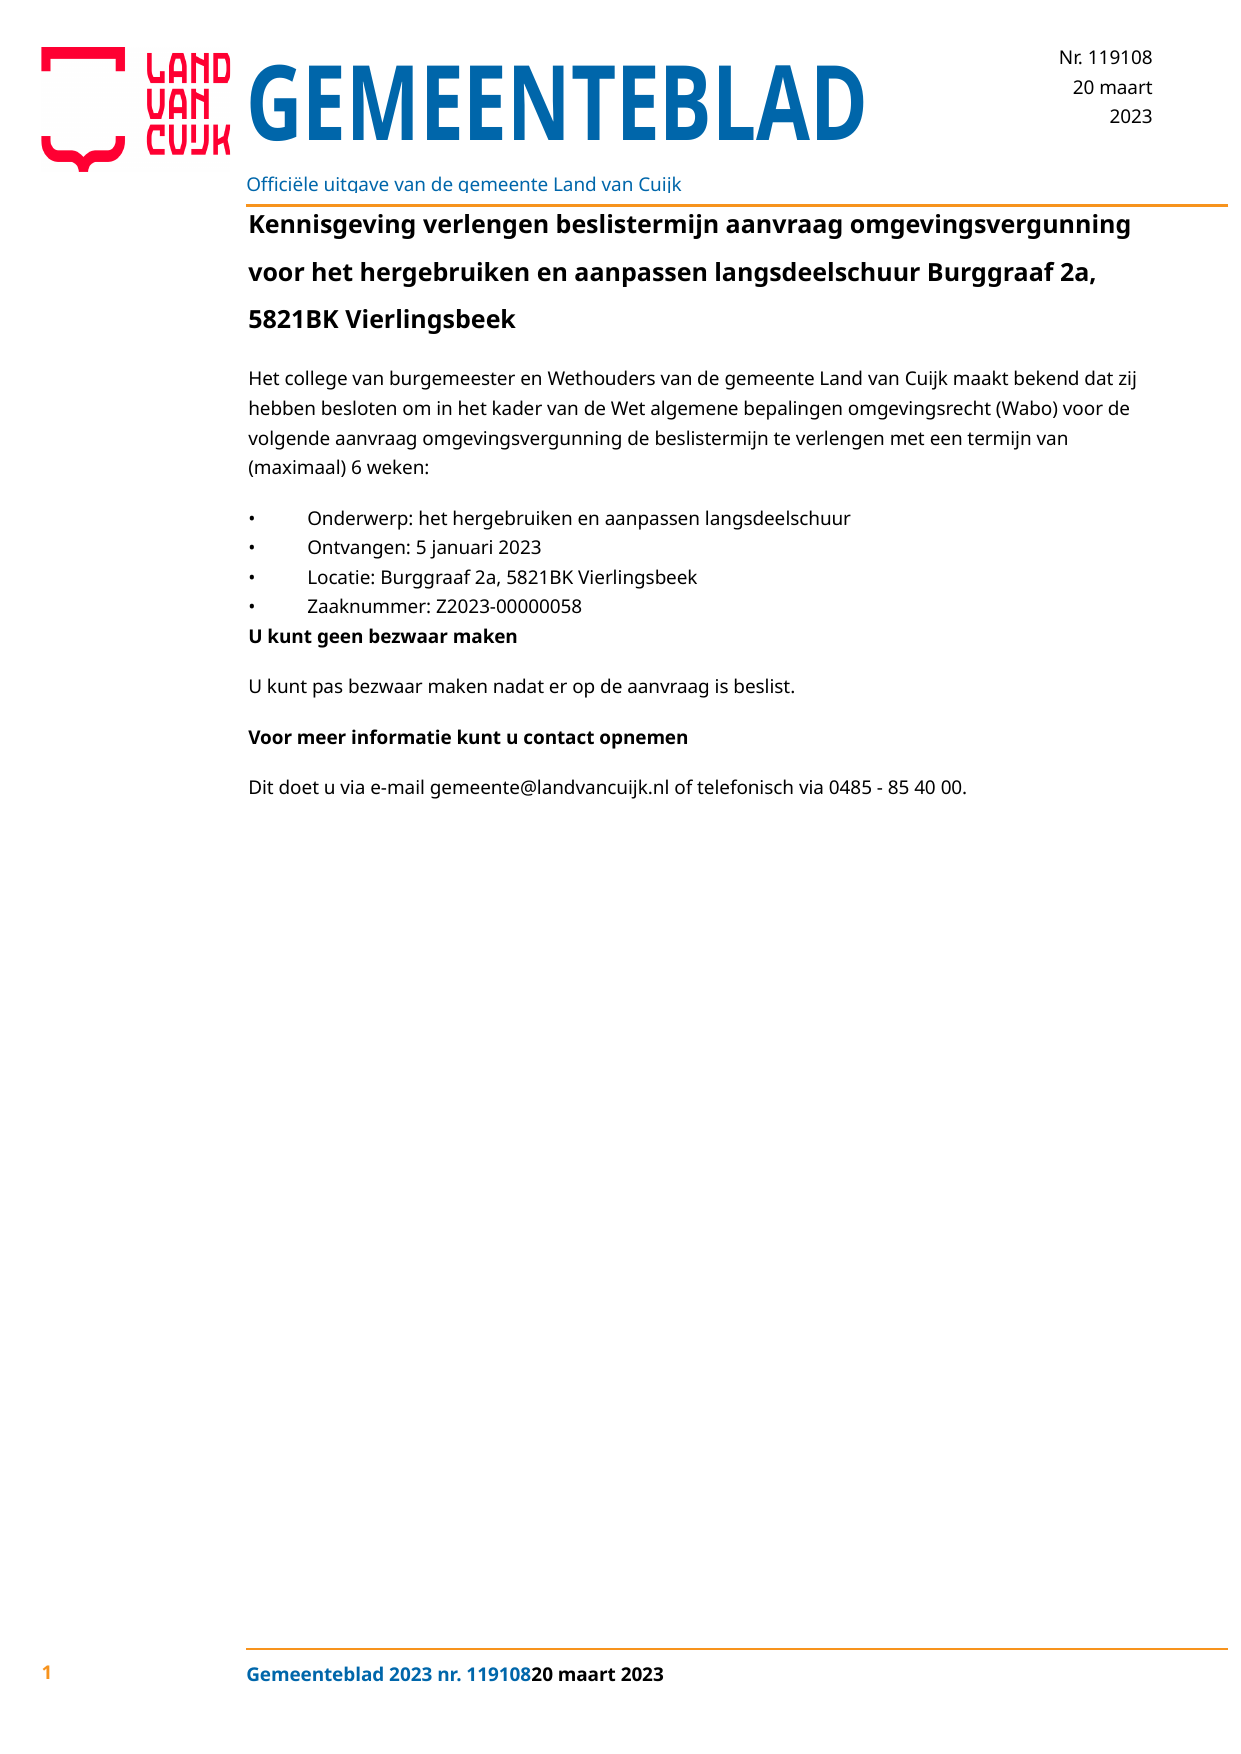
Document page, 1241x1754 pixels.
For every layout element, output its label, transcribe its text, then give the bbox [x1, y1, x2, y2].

text Voor meer informatie kunt u contact opnemen [248, 724, 1152, 749]
picture [41, 47, 231, 172]
text Kennisgeving verlengen beslistermijn aanvraag omgevingsvergunning voor het hergebruiken en aanpassen langsdeelschuur Burggraaf 2a, 5821BK Vierlingsbeek [248, 207, 1152, 336]
text Dit doet u via e-mail gemeente@landvancuijk.nl of telefonisch via 0485 - 85 40 00. [248, 774, 1152, 800]
text U kunt geen bezwaar maken [248, 623, 1152, 649]
text U kunt pas bezwaar maken nadat er op de aanvraag is beslist. [248, 673, 1152, 699]
list Onderwerp: het hergebruiken en aanpassen langsdeelschuur [248, 505, 1152, 530]
list Locatie: Burggraaf 2a, 5821BK Vierlingsbeek [248, 564, 1152, 589]
list Ontvangen: 5 januari 2023 [248, 534, 1152, 560]
list Zaaknummer: Z2023-00000058 [248, 593, 1152, 619]
text Het college van burgemeester en Wethouders van de gemeente Land van Cuijk maakt bekend dat zij hebben besloten om in het kader van de Wet algemene bepalingen omgevingsrecht (Wabo) voor de volgende aanvraag omgevingsvergunning de beslistermijn te verlengen met een termijn van (maximaal) 6 weken: [248, 366, 1152, 480]
